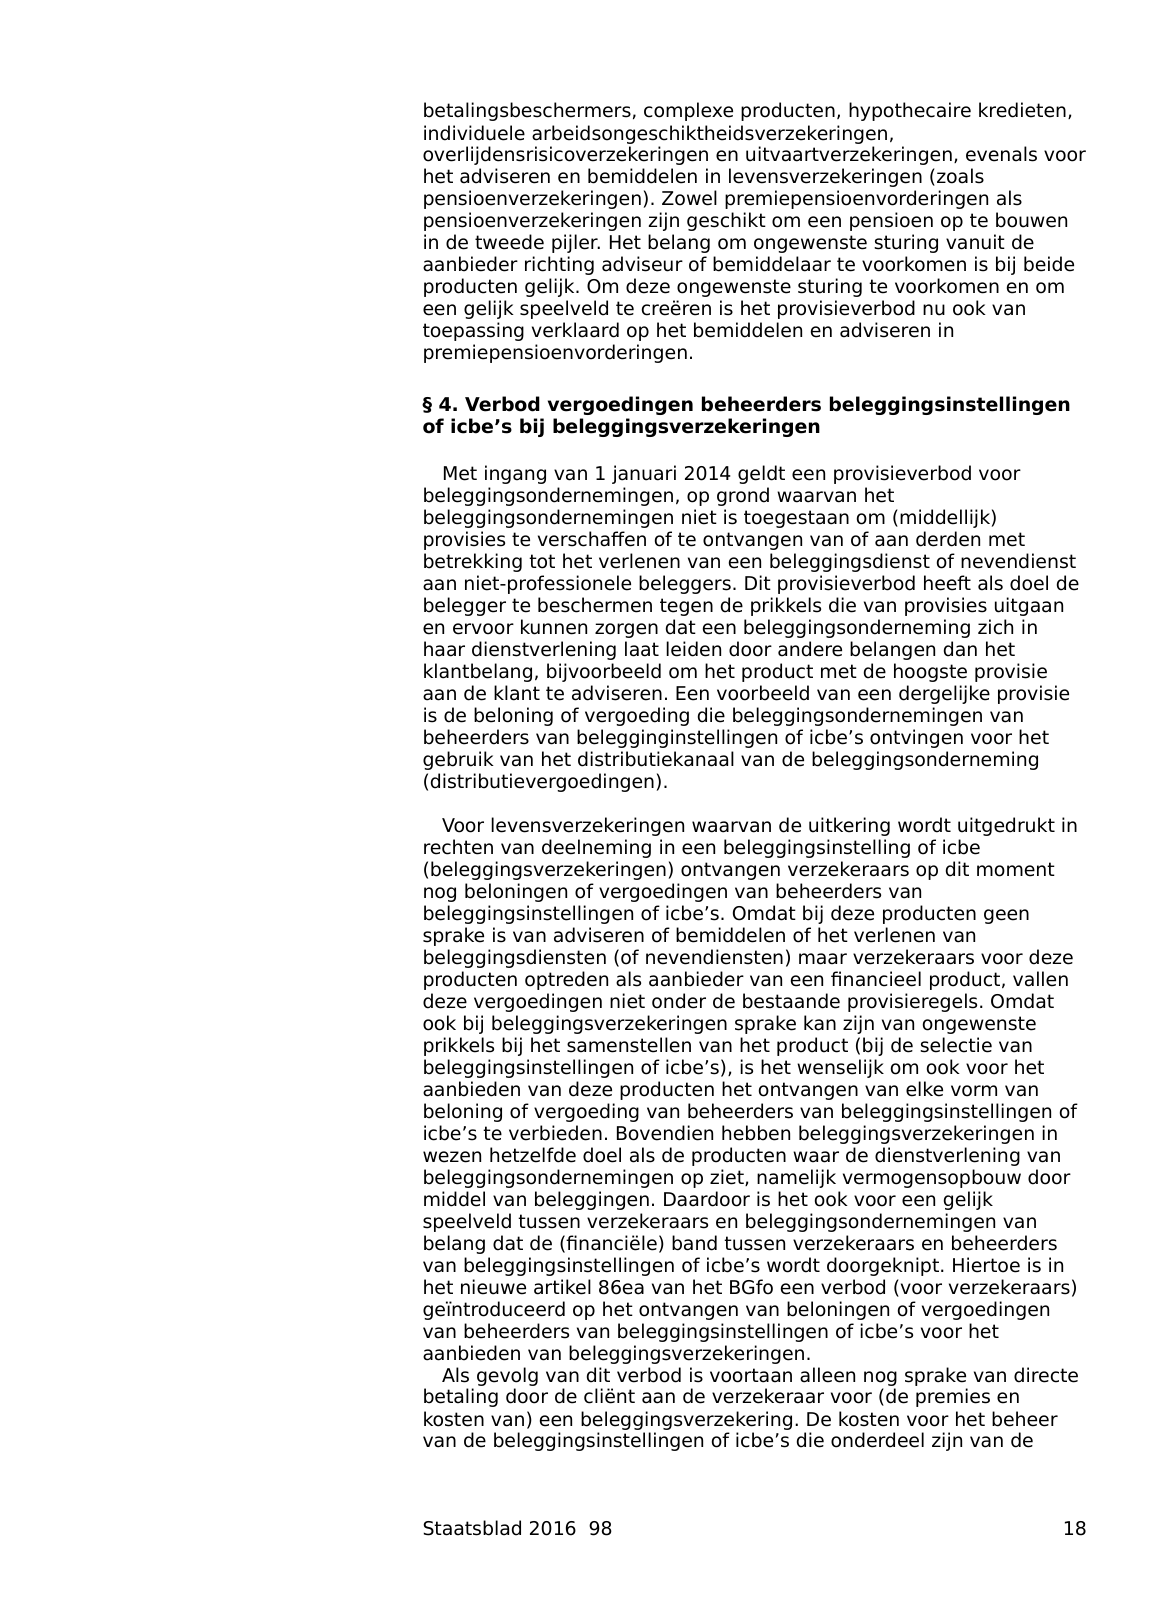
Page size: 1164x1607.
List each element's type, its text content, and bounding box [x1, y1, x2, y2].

subtitle § 4. Verbod vergoedingen beheerders beleggingsinstellingen of icbe’s bij beleggingsverzekeringen [422, 394, 1087, 438]
text betalingsbeschermers, complexe producten, hypothecaire kredieten, individuele arbeidsongeschiktheidsverzekeringen, overlijdensrisicoverzekeringen en uitvaartverzekeringen, evenals voor het adviseren en bemiddelen in levensverzekeringen (zoals pensioenverzekeringen). Zowel premiepensioenvorderingen als pensioenverzekeringen zijn geschikt om een pensioen op te bouwen in de tweede pijler. Het belang om ongewenste sturing vanuit de aanbieder richting adviseur of bemiddelaar te voorkomen is bij beide producten gelijk. Om deze ongewenste sturing te voorkomen en om een gelijk speelveld te creëren is het provisieverbod nu ook van toepassing verklaard op het bemiddelen en adviseren in premiepensioenvorderingen. [422, 100, 1087, 364]
text Voor levensverzekeringen waarvan de uitkering wordt uitgedrukt in rechten van deelneming in een beleggingsinstelling of icbe (beleggingsverzekeringen) ontvangen verzekeraars op dit moment nog beloningen of vergoedingen van beheerders van beleggingsinstellingen of icbe’s. Omdat bij deze producten geen sprake is van adviseren of bemiddelen of het verlenen van beleggingsdiensten (of nevendiensten) maar verzekeraars voor deze producten optreden als aanbieder van een financieel product, vallen deze vergoedingen niet onder de bestaande provisieregels. Omdat ook bij beleggingsverzekeringen sprake kan zijn van ongewenste prikkels bij het samenstellen van het product (bij de selectie van beleggingsinstellingen of icbe’s), is het wenselijk om ook voor het aanbieden van deze producten het ontvangen van elke vorm van beloning of vergoeding van beheerders van beleggingsinstellingen of icbe’s te verbieden. Bovendien hebben beleggingsverzekeringen in wezen hetzelfde doel als de producten waar de dienstverlening van beleggingsondernemingen op ziet, namelijk vermogensopbouw door middel van beleggingen. Daardoor is het ook voor een gelijk speelveld tussen verzekeraars en beleggingsondernemingen van belang dat de (financiële) band tussen verzekeraars en beheerders van beleggingsinstellingen of icbe’s wordt doorgeknipt. Hiertoe is in het nieuwe artikel 86ea van het BGfo een verbod (voor verzekeraars) geïntroduceerd op het ontvangen van beloningen of vergoedingen van beheerders van beleggingsinstellingen of icbe’s voor het aanbieden van beleggingsverzekeringen. [422, 815, 1087, 1364]
text Als gevolg van dit verbod is voortaan alleen nog sprake van directe betaling door de cliënt aan de verzekeraar voor (de premies en kosten van) een beleggingsverzekering. De kosten voor het beheer van de beleggingsinstellingen of icbe’s die onderdeel zijn van de [422, 1364, 1087, 1452]
text Met ingang van 1 januari 2014 geldt een provisieverbod voor beleggingsondernemingen, op grond waarvan het beleggingsondernemingen niet is toegestaan om (middellijk) provisies te verschaffen of te ontvangen van of aan derden met betrekking tot het verlenen van een beleggingsdienst of nevendienst aan niet-professionele beleggers. Dit provisieverbod heeft als doel de belegger te beschermen tegen de prikkels die van provisies uitgaan en ervoor kunnen zorgen dat een beleggingsonderneming zich in haar dienstverlening laat leiden door andere belangen dan het klantbelang, bijvoorbeeld om het product met de hoogste provisie aan de klant te adviseren. Een voorbeeld van een dergelijke provisie is de beloning of vergoeding die beleggingsondernemingen van beheerders van belegginginstellingen of icbe’s ontvingen voor het gebruik van het distributiekanaal van de beleggingsonderneming (distributievergoedingen). [422, 463, 1087, 793]
